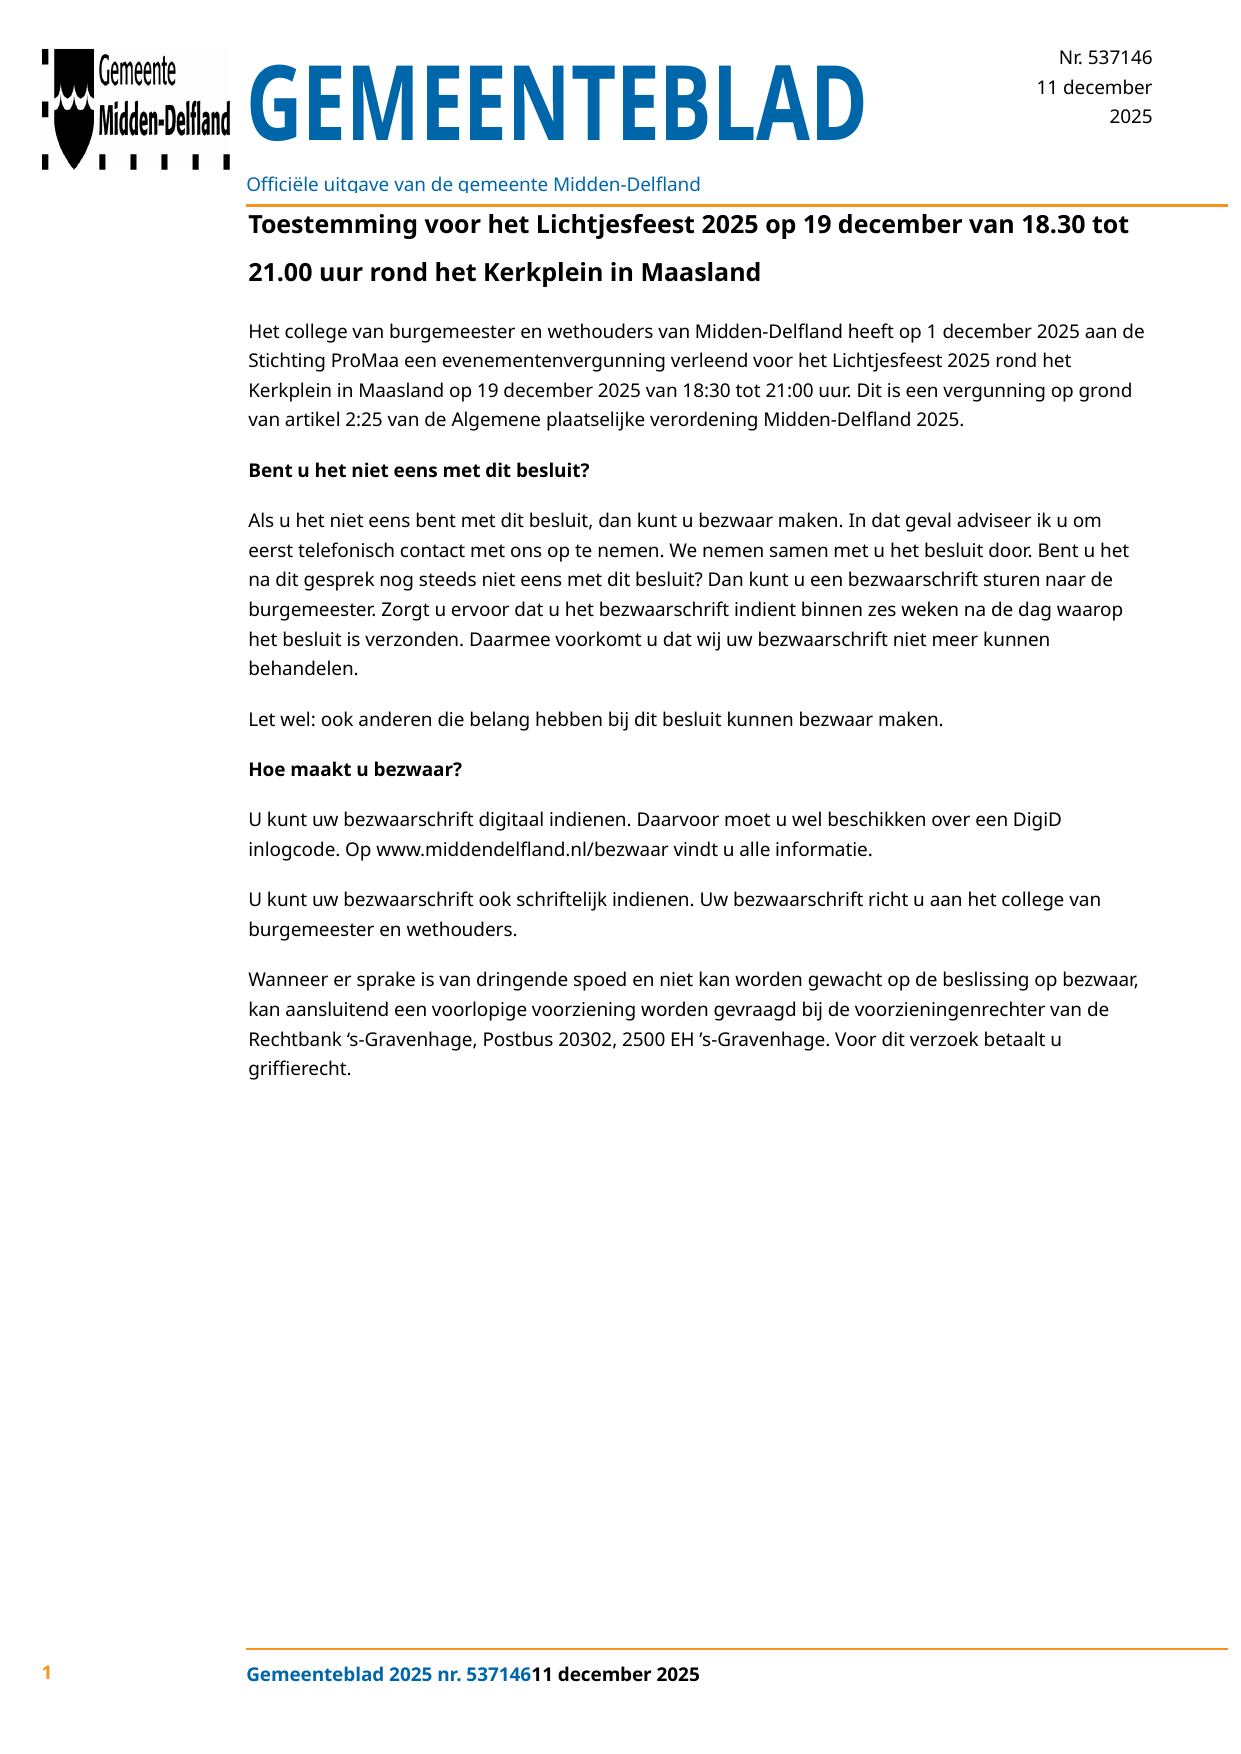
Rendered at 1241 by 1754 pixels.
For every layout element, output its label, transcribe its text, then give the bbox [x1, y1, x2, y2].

text Bent u het niet eens met dit besluit? [248, 457, 1152, 483]
text Let wel: ook anderen die belang hebben bij dit besluit kunnen bezwaar maken. [248, 706, 1152, 732]
text Als u het niet eens bent met dit besluit, dan kunt u bezwaar maken. In dat geval adviseer ik u om eerst telefonisch contact met ons op te nemen. We nemen samen met u het besluit door. Bent u het na dit gesprek nog steeds niet eens met dit besluit? Dan kunt u een bezwaarschrift sturen naar de burgemeester. Zorgt u ervoor dat u het bezwaarschrift indient binnen zes weken na de dag waarop het besluit is verzonden. Daarmee voorkomt u dat wij uw bezwaarschrift niet meer kunnen behandelen. [248, 507, 1152, 681]
text Toestemming voor het Lichtjesfeest 2025 op 19 december van 18.30 tot 21.00 uur rond het Kerkplein in Maasland [248, 207, 1152, 288]
picture [41, 47, 231, 172]
text U kunt uw bezwaarschrift digitaal indienen. Daarvoor moet u wel beschikken over een DigiD inlogcode. Op www.middendelfland.nl/bezwaar vindt u alle informatie. [248, 807, 1152, 862]
text Wanneer er sprake is van dringende spoed en niet kan worden gewacht op de beslissing op bezwaar, kan aansluitend een voorlopige voorziening worden gevraagd bij de voorzieningenrechter van de Rechtbank ‘s-Gravenhage, Postbus 20302, 2500 EH ’s-Gravenhage. Voor dit verzoek betaalt u griffierecht. [248, 967, 1152, 1081]
text Het college van burgemeester en wethouders van Midden-Delfland heeft op 1 december 2025 aan de Stichting ProMaa een evenementenvergunning verleend voor het Lichtjesfeest 2025 rond het Kerkplein in Maasland op 19 december 2025 van 18:30 tot 21:00 uur. Dit is een vergunning op grond van artikel 2:25 van de Algemene plaatselijke verordening Midden-Delfland 2025. [248, 318, 1152, 432]
text U kunt uw bezwaarschrift ook schriftelijk indienen. Uw bezwaarschrift richt u aan het college van burgemeester en wethouders. [248, 887, 1152, 942]
text Hoe maakt u bezwaar? [248, 756, 1152, 782]
